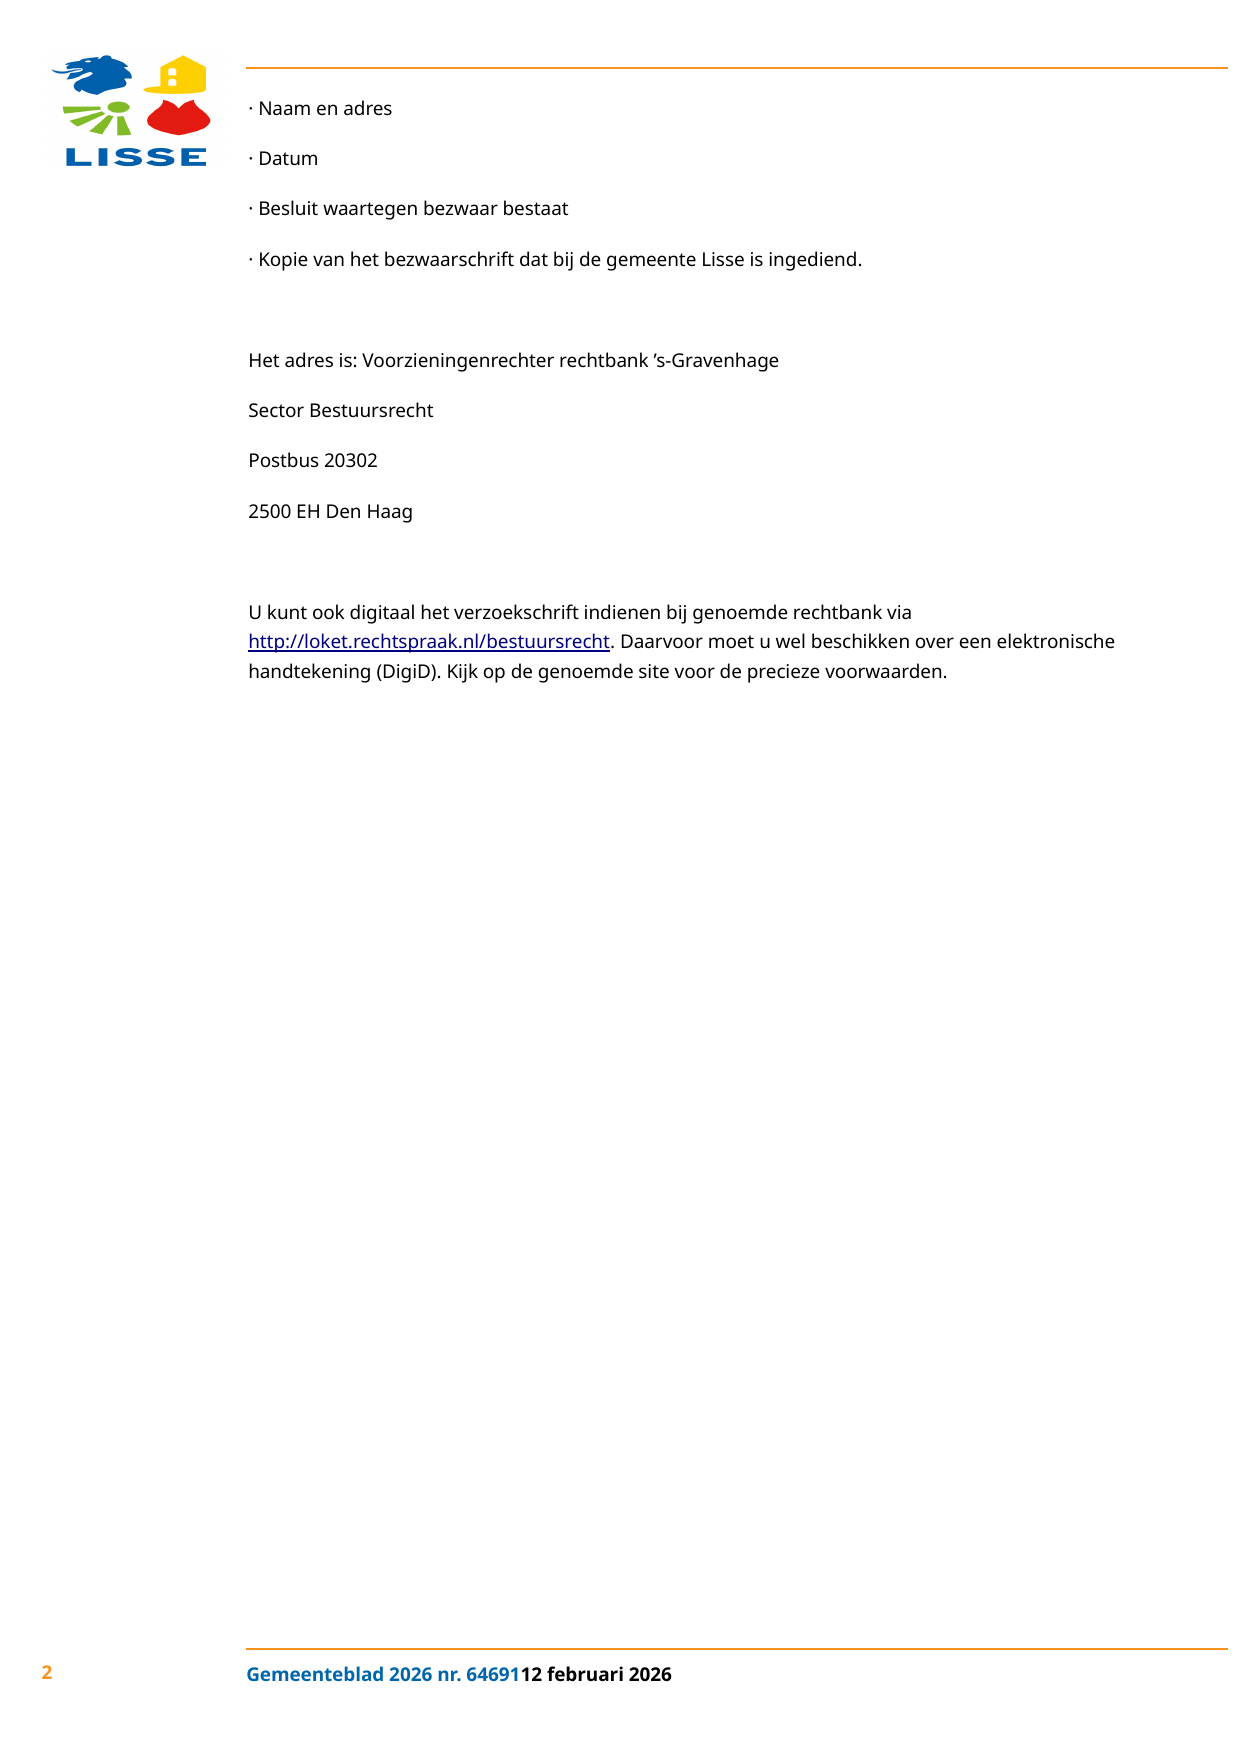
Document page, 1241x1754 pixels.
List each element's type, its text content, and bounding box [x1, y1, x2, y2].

text U kunt ook digitaal het verzoekschrift indienen bij genoemde rechtbank via http://loket.rechtspraak.nl/bestuursrecht. Daarvoor moet u wel beschikken over een elektronische handtekening (DigiD). Kijk op de genoemde site voor de precieze voorwaarden. [248, 599, 1152, 684]
text Het adres is: Voorzieningenrechter rechtbank ’s-Gravenhage [248, 347, 1152, 373]
text Sector Bestuursrecht [248, 397, 1152, 423]
text 2500 EH Den Haag [248, 498, 1152, 524]
text · Besluit waartegen bezwaar bestaat [248, 196, 1152, 221]
text · Naam en adres [248, 95, 1152, 121]
text · Kopie van het bezwaarschrift dat bij de gemeente Lisse is ingediend. [248, 246, 1152, 272]
text Postbus 20302 [248, 448, 1152, 473]
text · Datum [248, 145, 1152, 171]
picture [41, 47, 231, 172]
